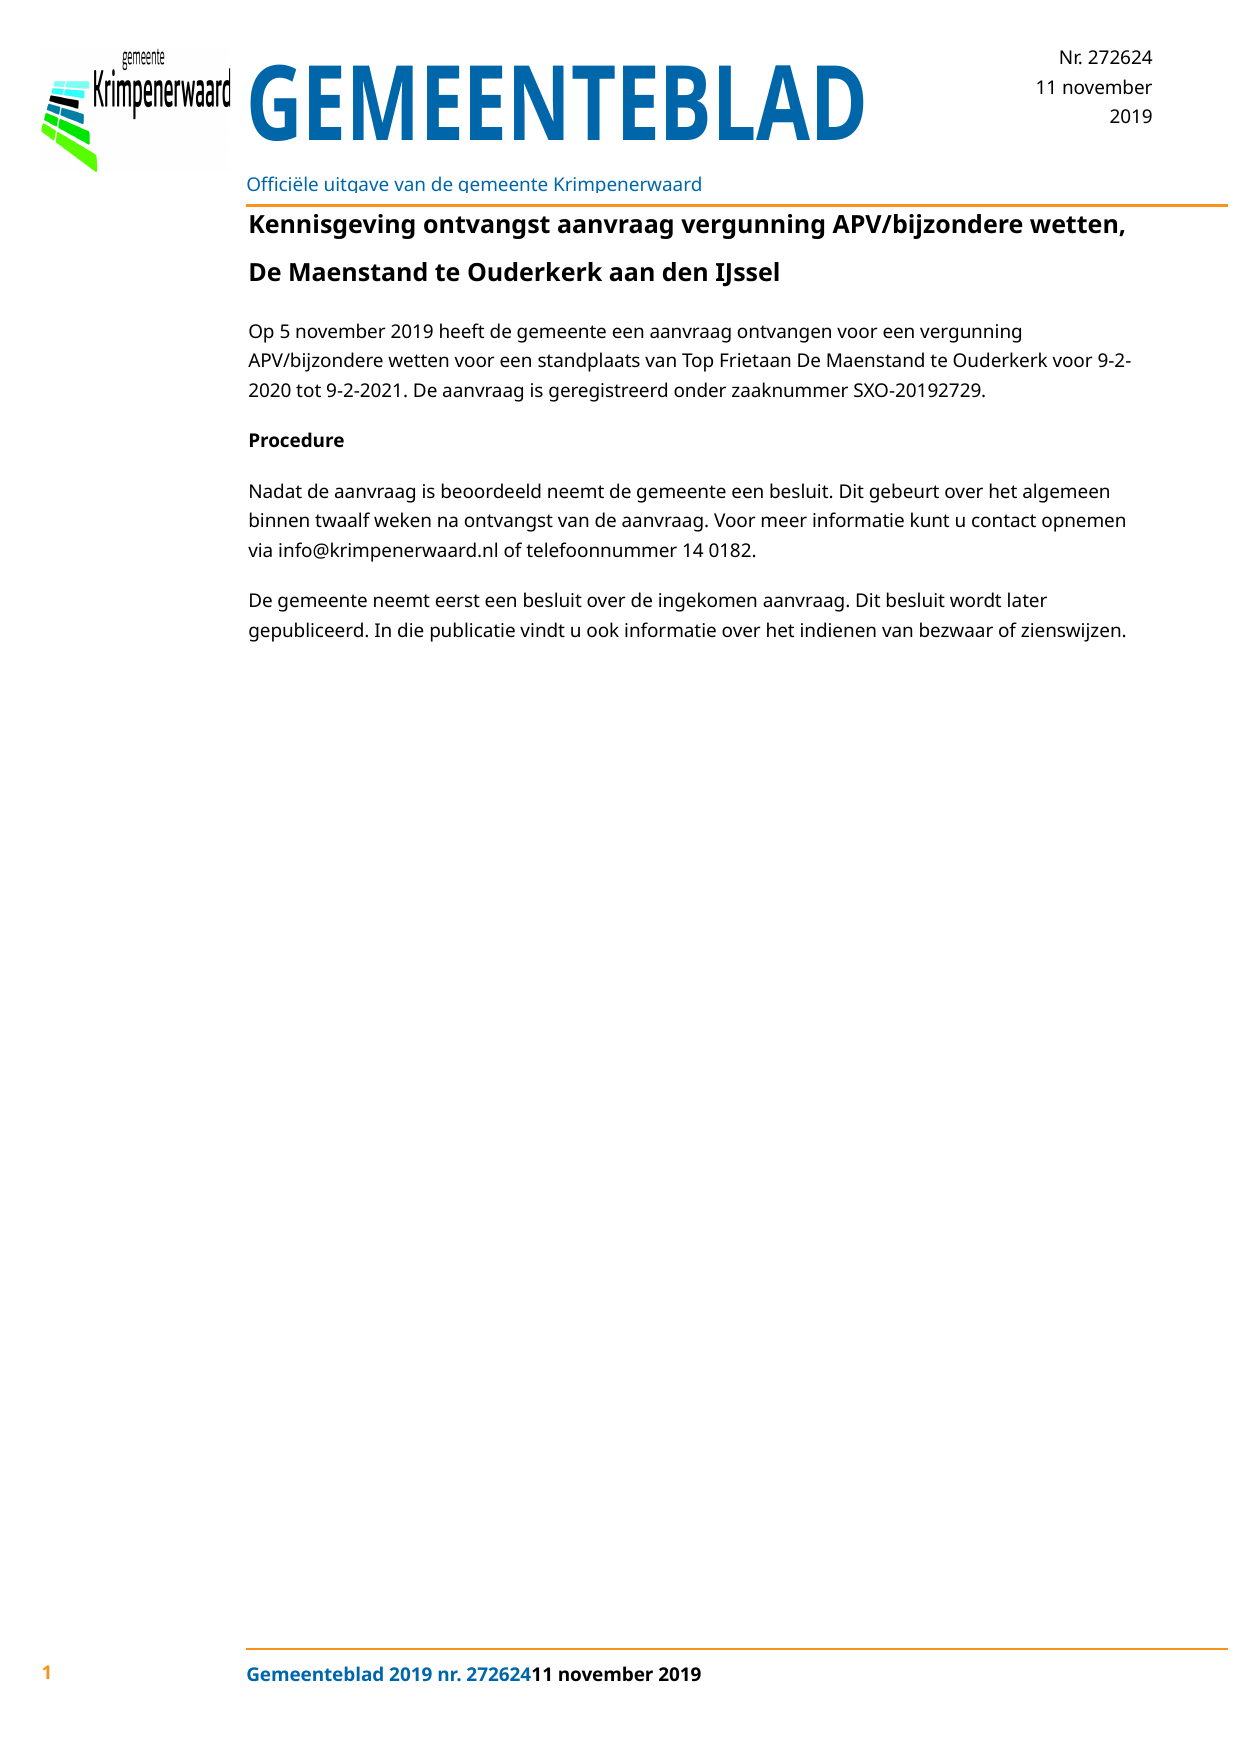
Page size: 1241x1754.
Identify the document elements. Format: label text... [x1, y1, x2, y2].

text Nadat de aanvraag is beoordeeld neemt de gemeente een besluit. Dit gebeurt over het algemeen binnen twaalf weken na ontvangst van de aanvraag. Voor meer informatie kunt u contact opnemen via info@krimpenerwaard.nl of telefoonnummer 14 0182. [248, 478, 1152, 563]
text Op 5 november 2019 heeft de gemeente een aanvraag ontvangen voor een vergunning APV/bijzondere wetten voor een standplaats van Top Frietaan De Maenstand te Ouderkerk voor 9-2-2020 tot 9-2-2021. De aanvraag is geregistreerd onder zaaknummer SXO-20192729. [248, 318, 1152, 403]
text Kennisgeving ontvangst aanvraag vergunning APV/bijzondere wetten, De Maenstand te Ouderkerk aan den IJssel [248, 207, 1152, 288]
text Procedure [248, 427, 1152, 453]
picture [41, 47, 231, 172]
text De gemeente neemt eerst een besluit over de ingekomen aanvraag. Dit besluit wordt later gepubliceerd. In die publicatie vindt u ook informatie over het indienen van bezwaar of zienswijzen. [248, 587, 1152, 643]
